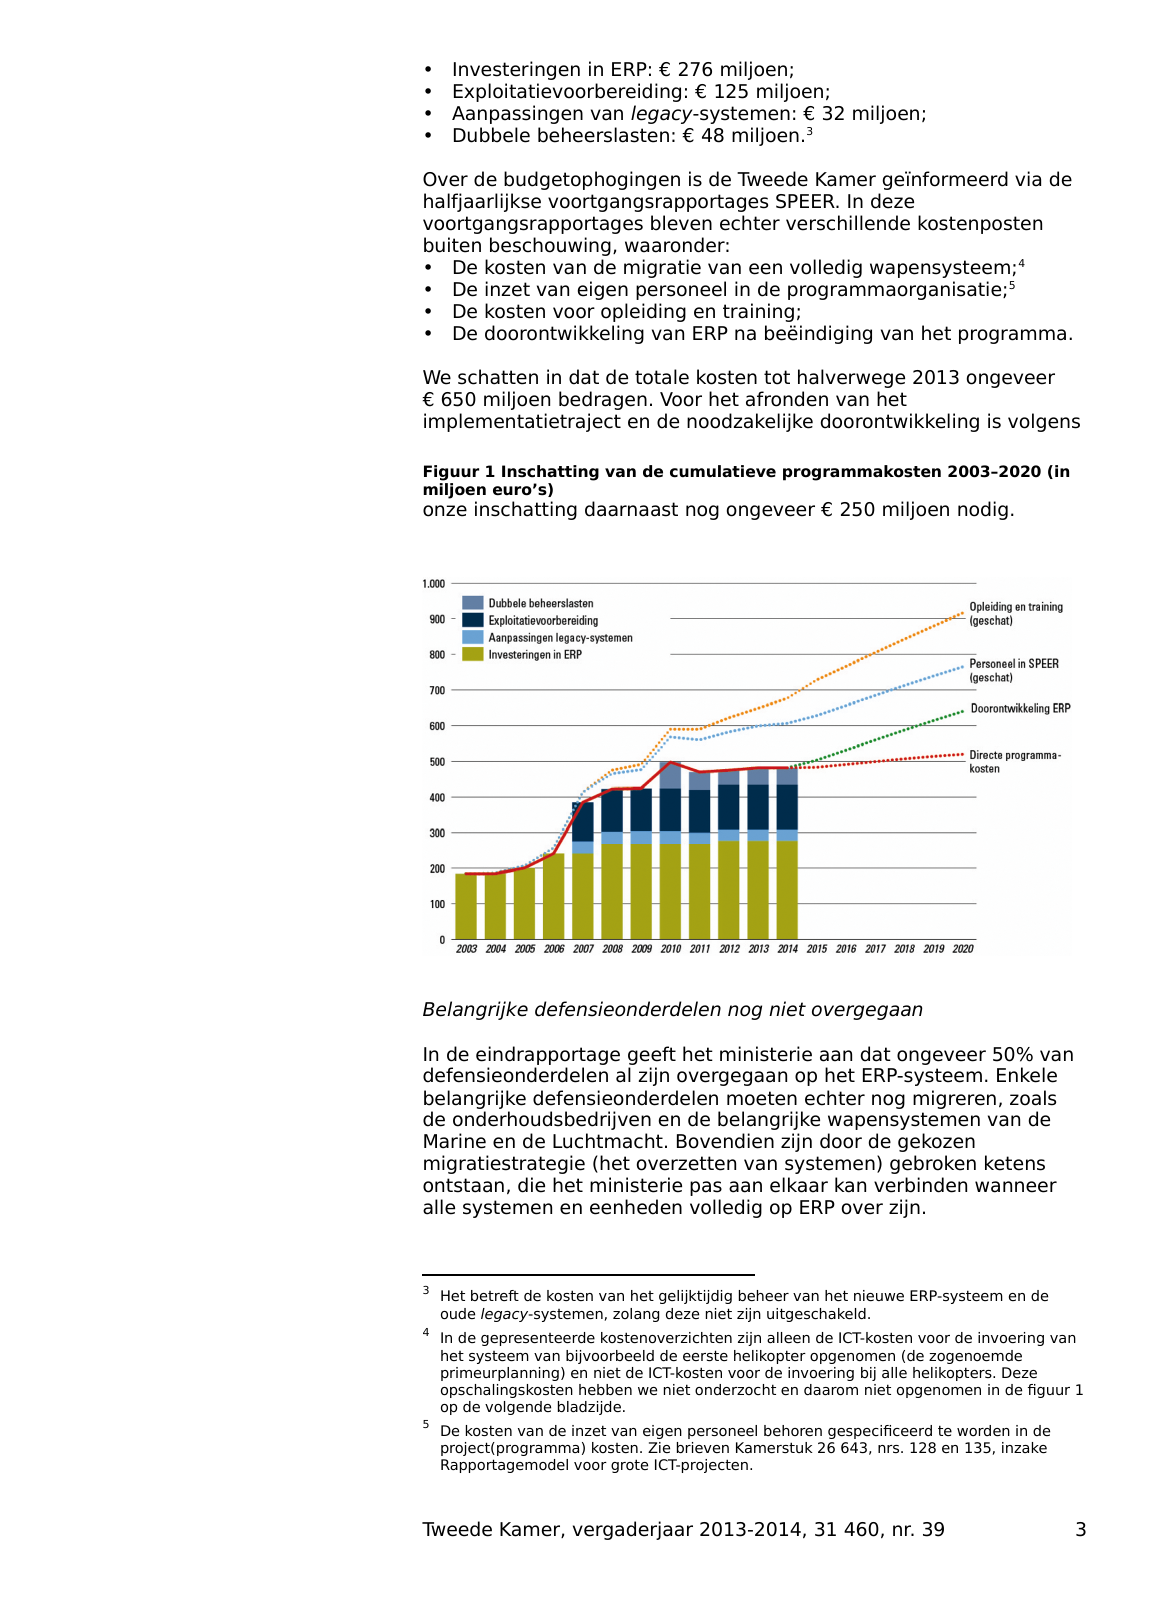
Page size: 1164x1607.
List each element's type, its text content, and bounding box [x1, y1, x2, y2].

text Figuur 1 Inschatting van de cumulatieve programmakosten 2003–2020 (in miljoen euro’s) [422, 463, 1072, 499]
text We schatten in dat de totale kosten tot halverwege 2013 ongeveer € 650 miljoen bedragen. Voor het afronden van het implementatietraject en de noodzakelijke doorontwikkeling is volgens onze inschatting daarnaast nog ongeveer € 250 miljoen nodig. [422, 367, 1087, 521]
text • De doorontwikkeling van ERP na beëindiging van het programma. [422, 323, 1087, 345]
picture [422, 577, 1072, 956]
text Het betreft de kosten van het gelijktijdig beheer van het nieuwe ERP-systeem en de oude legacy-systemen, zolang deze niet zijn uitgeschakeld. [422, 1284, 1087, 1323]
text De kosten van de inzet van eigen personeel behoren gespecificeerd te worden in de project(programma) kosten. Zie brieven Kamerstuk 26 643, nrs. 128 en 135, inzake Rapportagemodel voor grote ICT-projecten. [422, 1418, 1087, 1474]
text • Exploitatievoorbereiding: € 125 miljoen; [422, 81, 1087, 103]
subtitle Belangrijke defensieonderdelen nog niet overgegaan [422, 999, 1087, 1021]
text • De kosten voor opleiding en training; [422, 301, 1087, 323]
text • De kosten van de migratie van een volledig wapensysteem; [422, 257, 1087, 279]
text • De inzet van eigen personeel in de programmaorganisatie; [422, 279, 1087, 301]
text In de eindrapportage geeft het ministerie aan dat ongeveer 50% van defensieonderdelen al zijn overgegaan op het ERP-systeem. Enkele belangrijke defensieonderdelen moeten echter nog migreren, zoals de onderhoudsbedrijven en de belangrijke wapensystemen van de Marine en de Luchtmacht. Bovendien zijn door de gekozen migratiestrategie (het overzetten van systemen) gebroken ketens ontstaan, die het ministerie pas aan elkaar kan verbinden wanneer alle systemen en eenheden volledig op ERP over zijn. [422, 1043, 1087, 1219]
text • Aanpassingen van legacy-systemen: € 32 miljoen; [422, 103, 1087, 125]
text Over de budgetophogingen is de Tweede Kamer geïnformeerd via de halfjaarlijkse voortgangsrapportages SPEER. In deze voortgangsrapportages bleven echter verschillende kostenposten buiten beschouwing, waaronder: [422, 169, 1087, 257]
text • Investeringen in ERP: € 276 miljoen; [422, 59, 1087, 81]
text • Dubbele beheerslasten: € 48 miljoen. [422, 125, 1087, 147]
text In de gepresenteerde kostenoverzichten zijn alleen de ICT-kosten voor de invoering van het systeem van bijvoorbeeld de eerste helikopter opgenomen (de zogenoemde primeurplanning) en niet de ICT-kosten voor de invoering bij alle helikopters. Deze opschalingskosten hebben we niet onderzocht en daarom niet opgenomen in de figuur 1 op de volgende bladzijde. [422, 1326, 1087, 1416]
